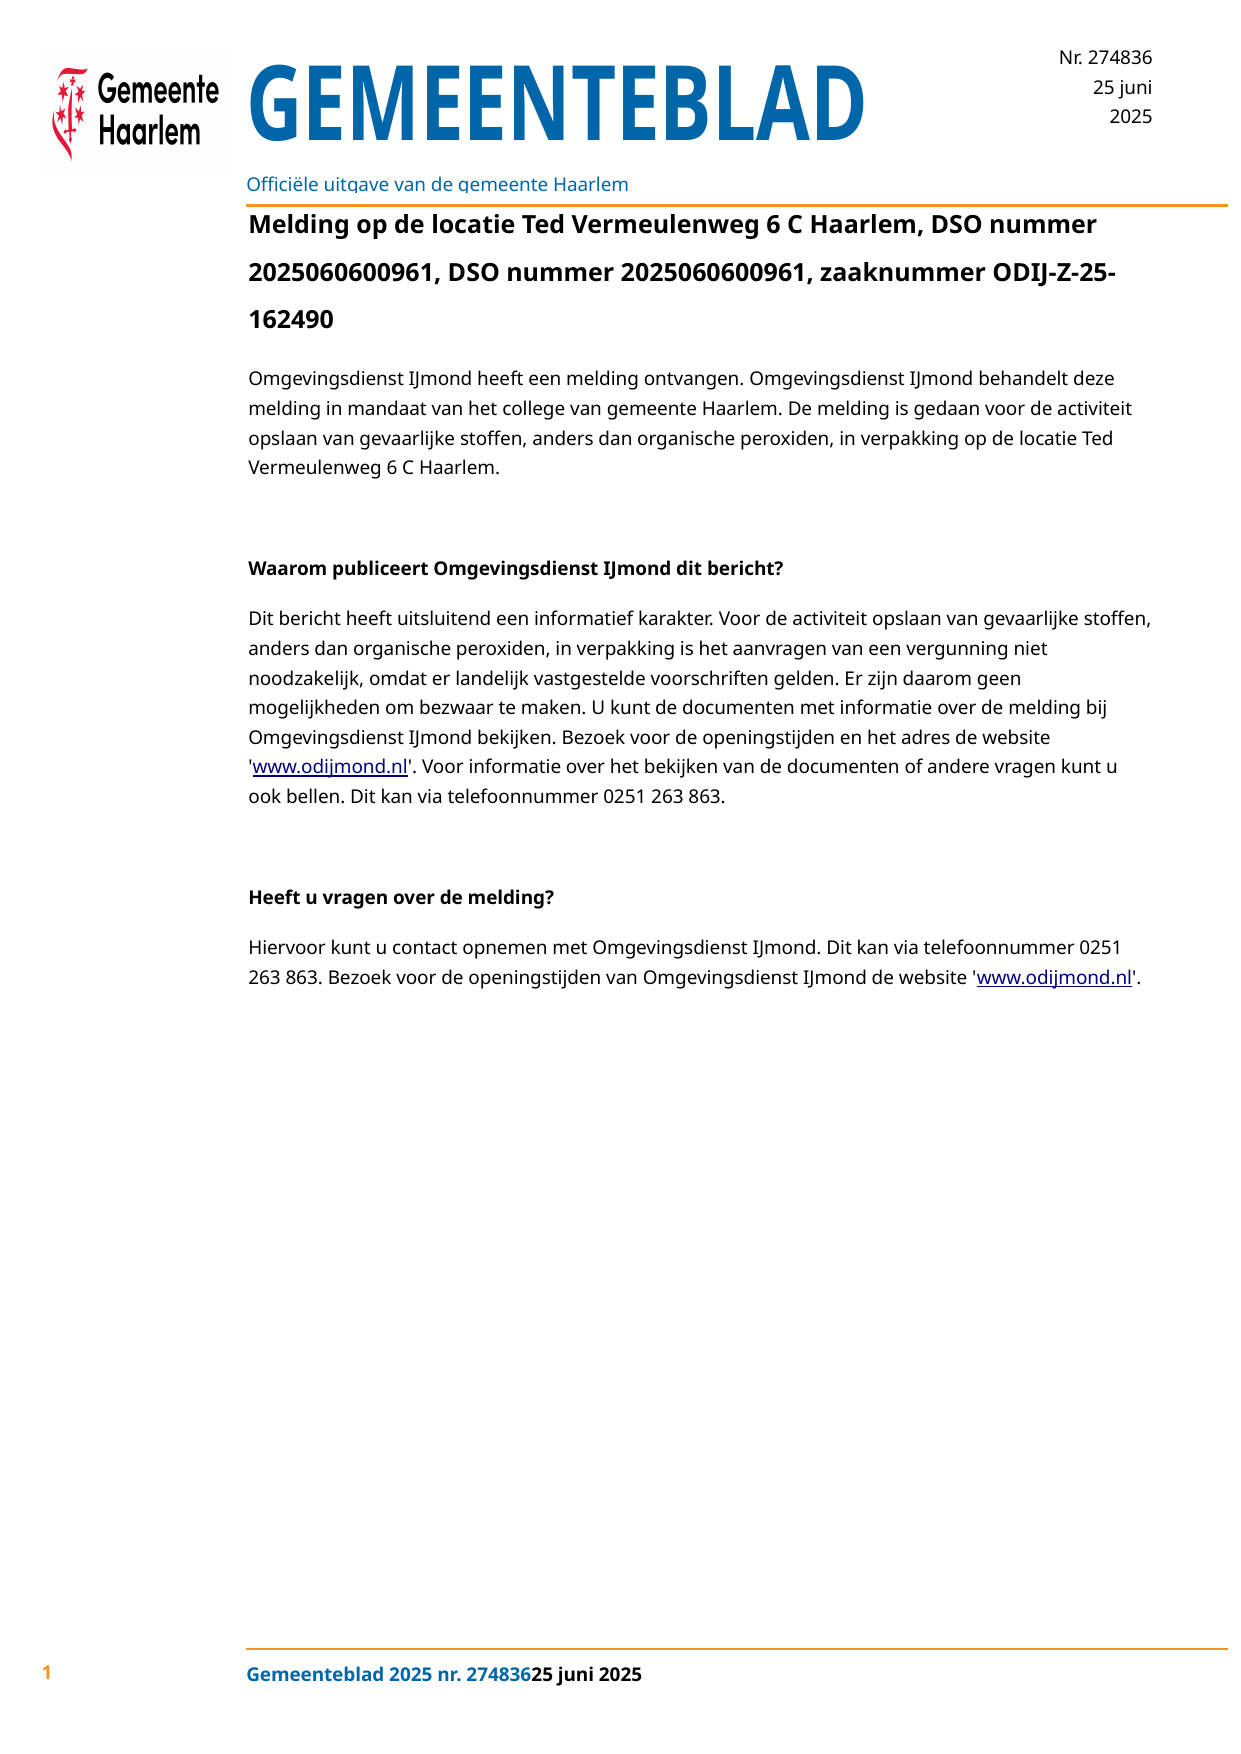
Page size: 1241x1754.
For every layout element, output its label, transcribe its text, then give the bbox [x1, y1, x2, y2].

picture [41, 47, 231, 172]
text Melding op de locatie Ted Vermeulenweg 6 C Haarlem, DSO nummer 2025060600961, DSO nummer 2025060600961, zaaknummer ODIJ-Z-25-162490 [248, 207, 1152, 336]
text Waarom publiceert Omgevingsdienst IJmond dit bericht? [248, 555, 1152, 581]
text Omgevingsdienst IJmond heeft een melding ontvangen. Omgevingsdienst IJmond behandelt deze melding in mandaat van het college van gemeente Haarlem. De melding is gedaan voor de activiteit opslaan van gevaarlijke stoffen, anders dan organische peroxiden, in verpakking op de locatie Ted Vermeulenweg 6 C Haarlem. [248, 366, 1152, 480]
text Hiervoor kunt u contact opnemen met Omgevingsdienst IJmond. Dit kan via telefoonnummer 0251 263 863. Bezoek voor de openingstijden van Omgevingsdienst IJmond de website 'www.odijmond.nl'. [248, 934, 1152, 989]
text Heeft u vragen over de melding? [248, 884, 1152, 909]
text Dit bericht heeft uitsluitend een informatief karakter. Voor de activiteit opslaan van gevaarlijke stoffen, anders dan organische peroxiden, in verpakking is het aanvragen van een vergunning niet noodzakelijk, omdat er landelijk vastgestelde voorschriften gelden. Er zijn daarom geen mogelijkheden om bezwaar te maken. U kunt de documenten met informatie over de melding bij Omgevingsdienst IJmond bekijken. Bezoek voor de openingstijden en het adres de website 'www.odijmond.nl'. Voor informatie over het bekijken van de documenten of andere vragen kunt u ook bellen. Dit kan via telefoonnummer 0251 263 863. [248, 606, 1152, 809]
